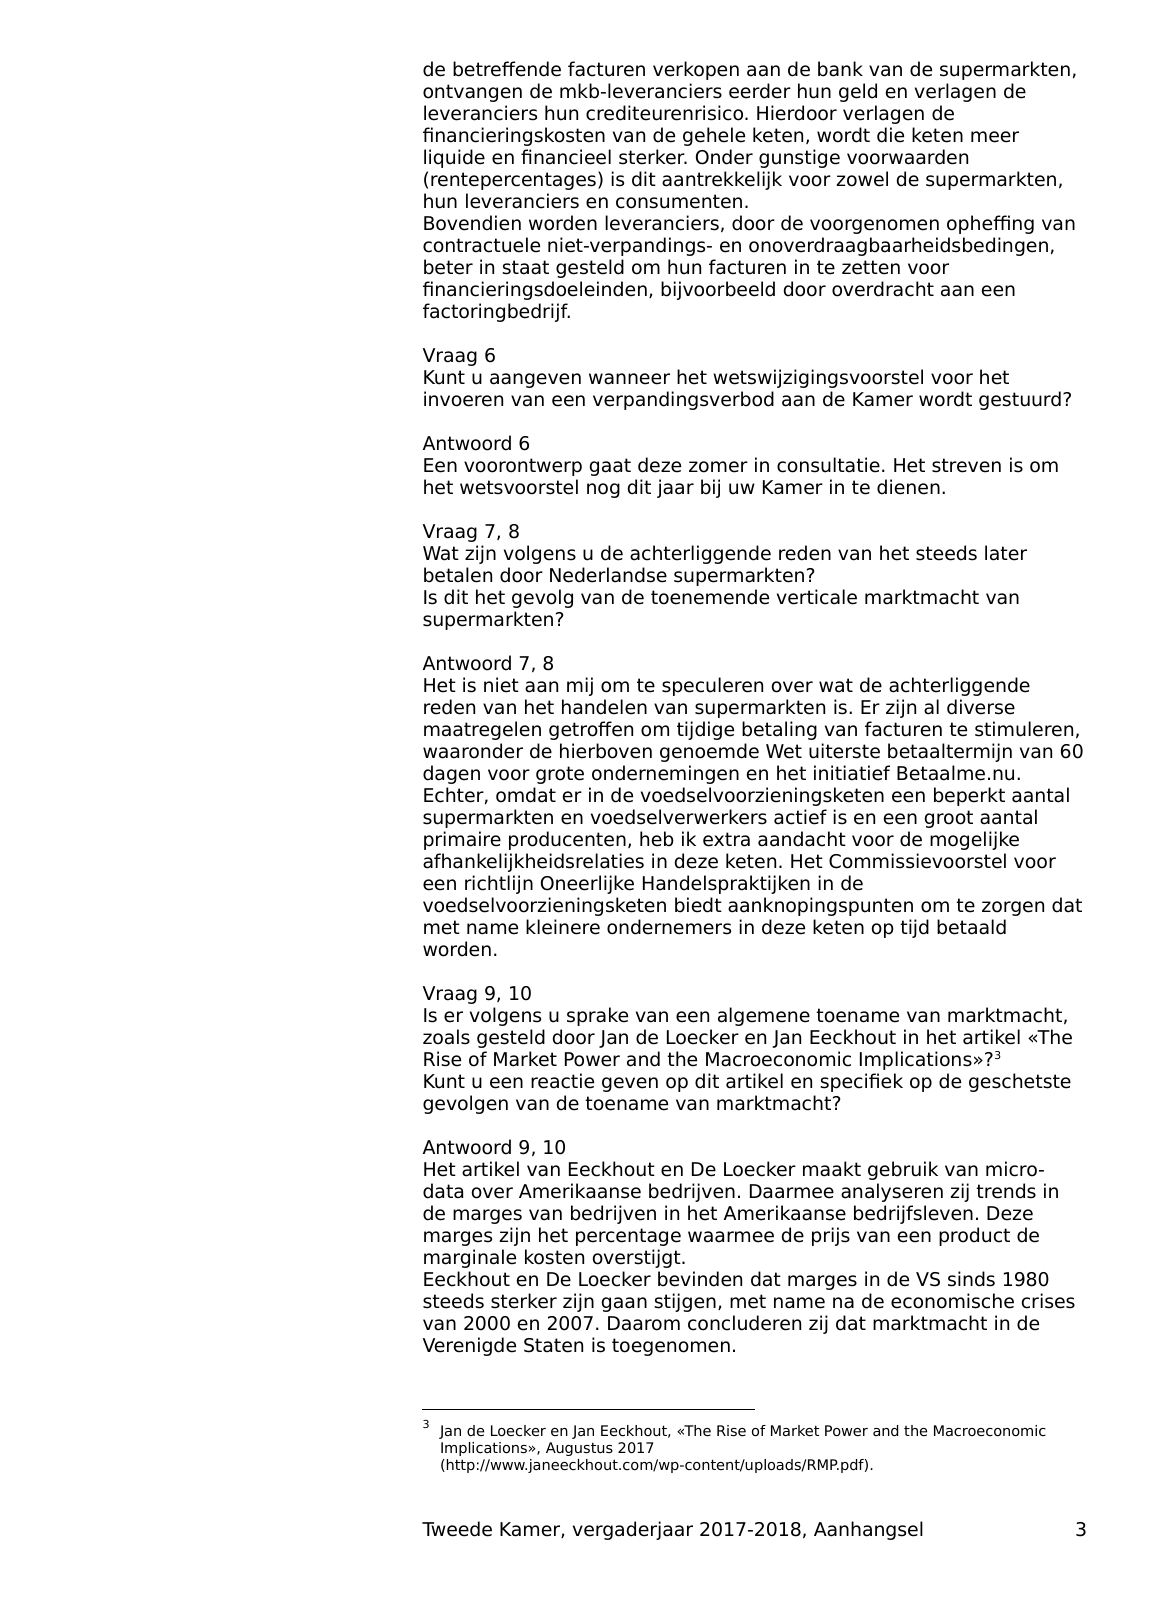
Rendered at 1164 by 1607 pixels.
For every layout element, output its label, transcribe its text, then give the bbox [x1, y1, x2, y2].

text Antwoord 9, 10 [422, 1137, 1087, 1159]
text Bovendien worden leveranciers, door de voorgenomen opheffing van contractuele niet-verpandings- en onoverdraagbaarheidsbedingen, beter in staat gesteld om hun facturen in te zetten voor financieringsdoeleinden, bijvoorbeeld door overdracht aan een factoringbedrijf. [422, 213, 1087, 323]
text Antwoord 7, 8 [422, 653, 1087, 675]
text Eeckhout en De Loecker bevinden dat marges in de VS sinds 1980 steeds sterker zijn gaan stijgen, met name na de economische crises van 2000 en 2007. Daarom concluderen zij dat marktmacht in de Verenigde Staten is toegenomen. [422, 1269, 1087, 1357]
text Vraag 7, 8 [422, 521, 1087, 543]
text Is er volgens u sprake van een algemene toename van marktmacht, zoals gesteld door Jan de Loecker en Jan Eeckhout in het artikel «The Rise of Market Power and the Macroeconomic Implications»? [422, 1005, 1087, 1071]
text de betreffende facturen verkopen aan de bank van de supermarkten, ontvangen de mkb-leveranciers eerder hun geld en verlagen de leveranciers hun crediteurenrisico. Hierdoor verlagen de financieringskosten van de gehele keten, wordt die keten meer liquide en financieel sterker. Onder gunstige voorwaarden (rentepercentages) is dit aantrekkelijk voor zowel de supermarkten, hun leveranciers en consumenten. [422, 59, 1087, 213]
text Vraag 9, 10 [422, 983, 1087, 1005]
text Het artikel van Eeckhout en De Loecker maakt gebruik van micro-data over Amerikaanse bedrijven. Daarmee analyseren zij trends in de marges van bedrijven in het Amerikaanse bedrijfsleven. Deze marges zijn het percentage waarmee de prijs van een product de marginale kosten overstijgt. [422, 1159, 1087, 1269]
text Kunt u een reactie geven op dit artikel en specifiek op de geschetste gevolgen van de toename van marktmacht? [422, 1071, 1087, 1115]
text Jan de Loecker en Jan Eeckhout, «The Rise of Market Power and the Macroeconomic Implications», Augustus 2017 (http://www.janeeckhout.com/wp-content/uploads/RMP.pdf). [422, 1418, 1087, 1474]
text Is dit het gevolg van de toenemende verticale marktmacht van supermarkten? [422, 587, 1087, 631]
text Kunt u aangeven wanneer het wetswijzigingsvoorstel voor het invoeren van een verpandingsverbod aan de Kamer wordt gestuurd? [422, 367, 1087, 411]
text Een voorontwerp gaat deze zomer in consultatie. Het streven is om het wetsvoorstel nog dit jaar bij uw Kamer in te dienen. [422, 455, 1087, 499]
text Antwoord 6 [422, 433, 1087, 455]
text Vraag 6 [422, 345, 1087, 367]
text Wat zijn volgens u de achterliggende reden van het steeds later betalen door Nederlandse supermarkten? [422, 543, 1087, 587]
text Het is niet aan mij om te speculeren over wat de achterliggende reden van het handelen van supermarkten is. Er zijn al diverse maatregelen getroffen om tijdige betaling van facturen te stimuleren, waaronder de hierboven genoemde Wet uiterste betaaltermijn van 60 dagen voor grote ondernemingen en het initiatief Betaalme.nu. Echter, omdat er in de voedselvoorzieningsketen een beperkt aantal supermarkten en voedselverwerkers actief is en een groot aantal primaire producenten, heb ik extra aandacht voor de mogelijke afhankelijkheidsrelaties in deze keten. Het Commissievoorstel voor een richtlijn Oneerlijke Handelspraktijken in de voedselvoorzieningsketen biedt aanknopingspunten om te zorgen dat met name kleinere ondernemers in deze keten op tijd betaald worden. [422, 675, 1087, 961]
